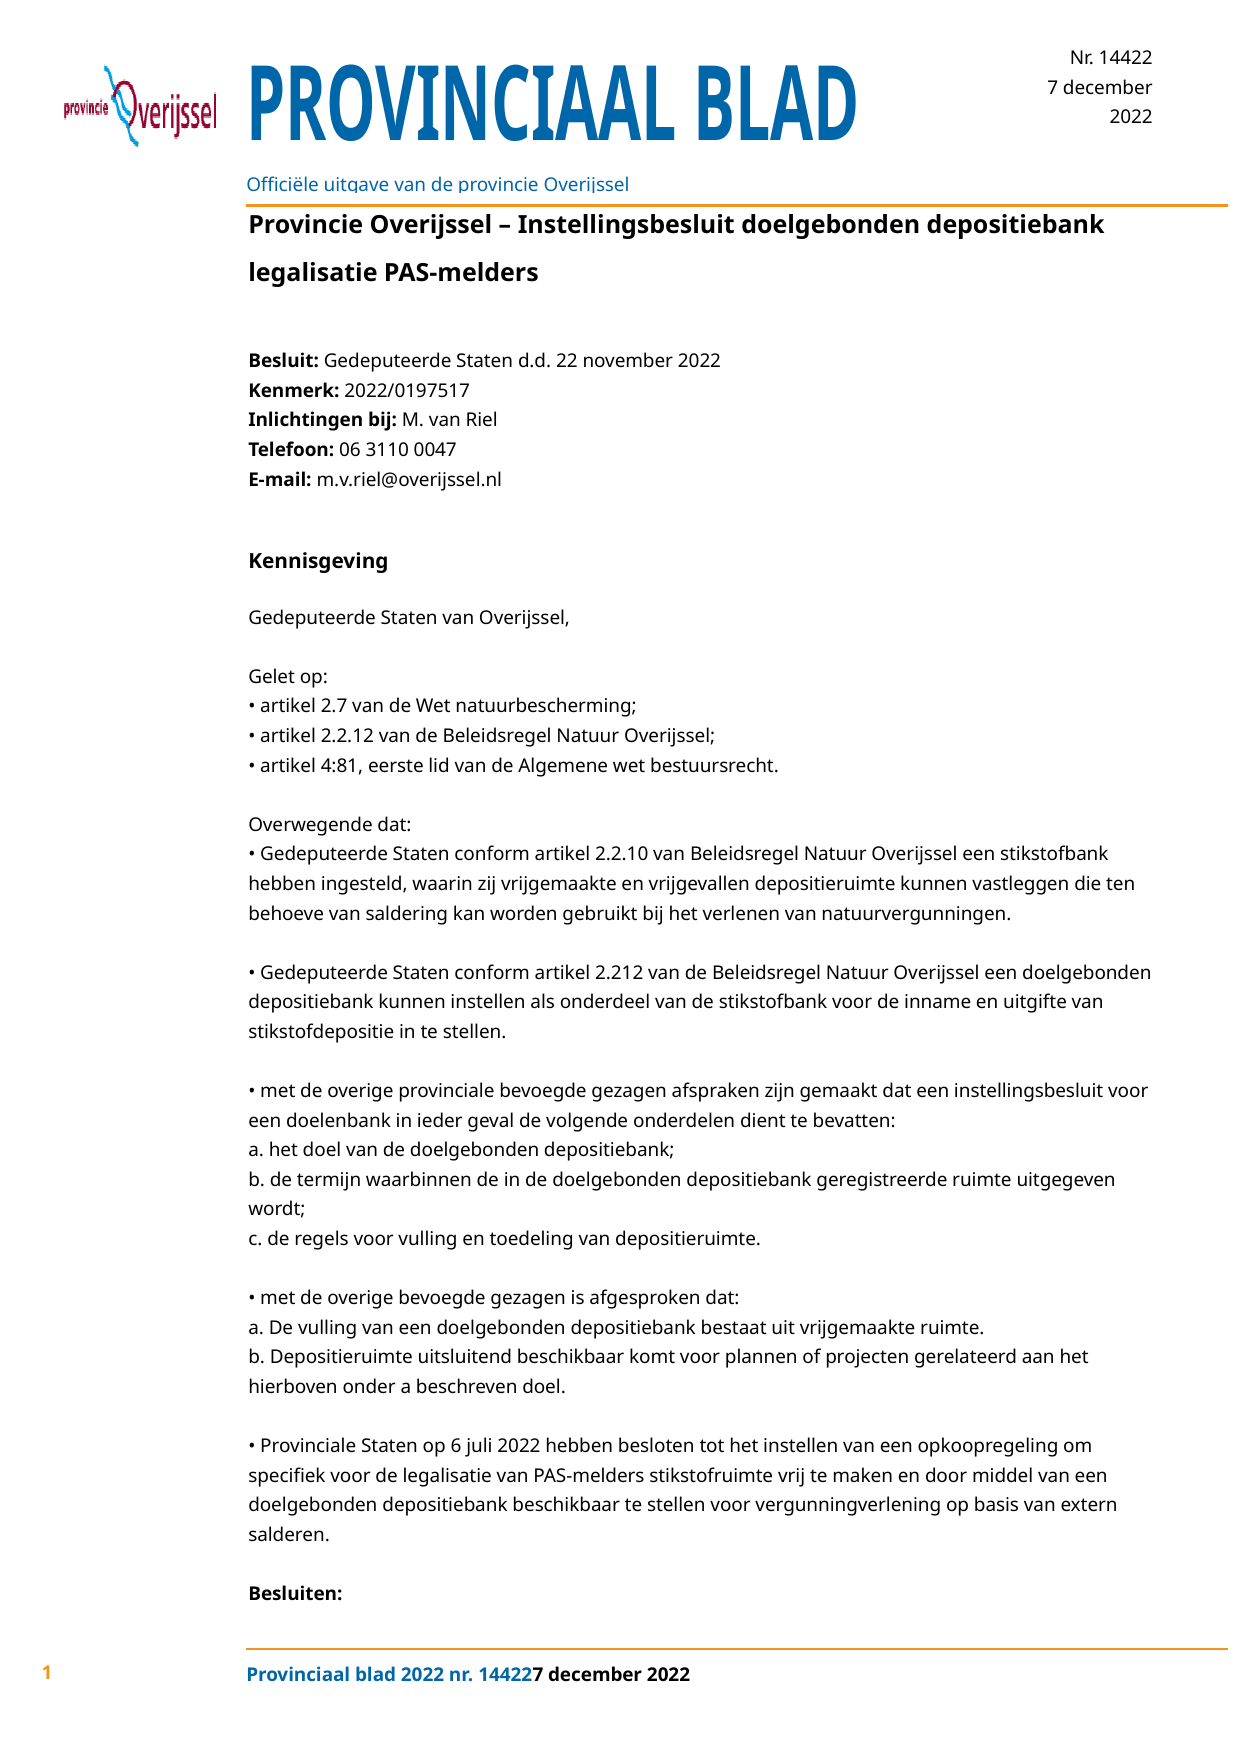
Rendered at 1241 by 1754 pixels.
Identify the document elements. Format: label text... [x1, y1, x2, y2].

text • met de overige provinciale bevoegde gezagen afspraken zijn gemaakt dat een instellingsbesluit voor een doelenbank in ieder geval de volgende onderdelen dient te bevatten: [248, 1077, 1152, 1132]
text Gelet op: [248, 663, 1152, 689]
picture [41, 47, 231, 172]
text Kenmerk: 2022/0197517 [248, 377, 1152, 403]
text Overwegende dat: [248, 811, 1152, 837]
text • Provinciale Staten op 6 juli 2022 hebben besloten tot het instellen van een opkoopregeling om specifiek voor de legalisatie van PAS-melders stikstofruimte vrij te maken en door middel van een doelgebonden depositiebank beschikbaar te stellen voor vergunningverlening op basis van extern salderen. [248, 1432, 1152, 1547]
text • met de overige bevoegde gezagen is afgesproken dat: [248, 1284, 1152, 1310]
text b. Depositieruimte uitsluitend beschikbaar komt voor plannen of projecten gerelateerd aan het hierboven onder a beschreven doel. [248, 1343, 1152, 1399]
text • Gedeputeerde Staten conform artikel 2.212 van de Beleidsregel Natuur Overijssel een doelgebonden depositiebank kunnen instellen als onderdeel van de stikstofbank voor de inname en uitgifte van stikstofdepositie in te stellen. [248, 959, 1152, 1044]
text Telefoon: 06 3110 0047 [248, 436, 1152, 462]
text • artikel 4:81, eerste lid van de Algemene wet bestuursrecht. [248, 752, 1152, 777]
text • artikel 2.7 van de Wet natuurbescherming; [248, 693, 1152, 718]
text Kennisgeving [248, 546, 1152, 574]
text Gedeputeerde Staten van Overijssel, [248, 604, 1152, 629]
text • artikel 2.2.12 van de Beleidsregel Natuur Overijssel; [248, 722, 1152, 748]
text Besluit: Gedeputeerde Staten d.d. 22 november 2022 [248, 347, 1152, 373]
text c. de regels voor vulling en toedeling van depositieruimte. [248, 1225, 1152, 1251]
text a. het doel van de doelgebonden depositiebank; [248, 1136, 1152, 1162]
text b. de termijn waarbinnen de in de doelgebonden depositiebank geregistreerde ruimte uitgegeven wordt; [248, 1166, 1152, 1221]
text Besluiten: [248, 1580, 1152, 1606]
text E-mail: m.v.riel@overijssel.nl [248, 466, 1152, 492]
text • Gedeputeerde Staten conform artikel 2.2.10 van Beleidsregel Natuur Overijssel een stikstofbank hebben ingesteld, waarin zij vrijgemaakte en vrijgevallen depositieruimte kunnen vastleggen die ten behoeve van saldering kan worden gebruikt bij het verlenen van natuurvergunningen. [248, 841, 1152, 925]
text Provincie Overijssel – Instellingsbesluit doelgebonden depositiebank legalisatie PAS-melders [248, 207, 1152, 288]
text a. De vulling van een doelgebonden depositiebank bestaat uit vrijgemaakte ruimte. [248, 1314, 1152, 1339]
text Inlichtingen bij: M. van Riel [248, 407, 1152, 432]
